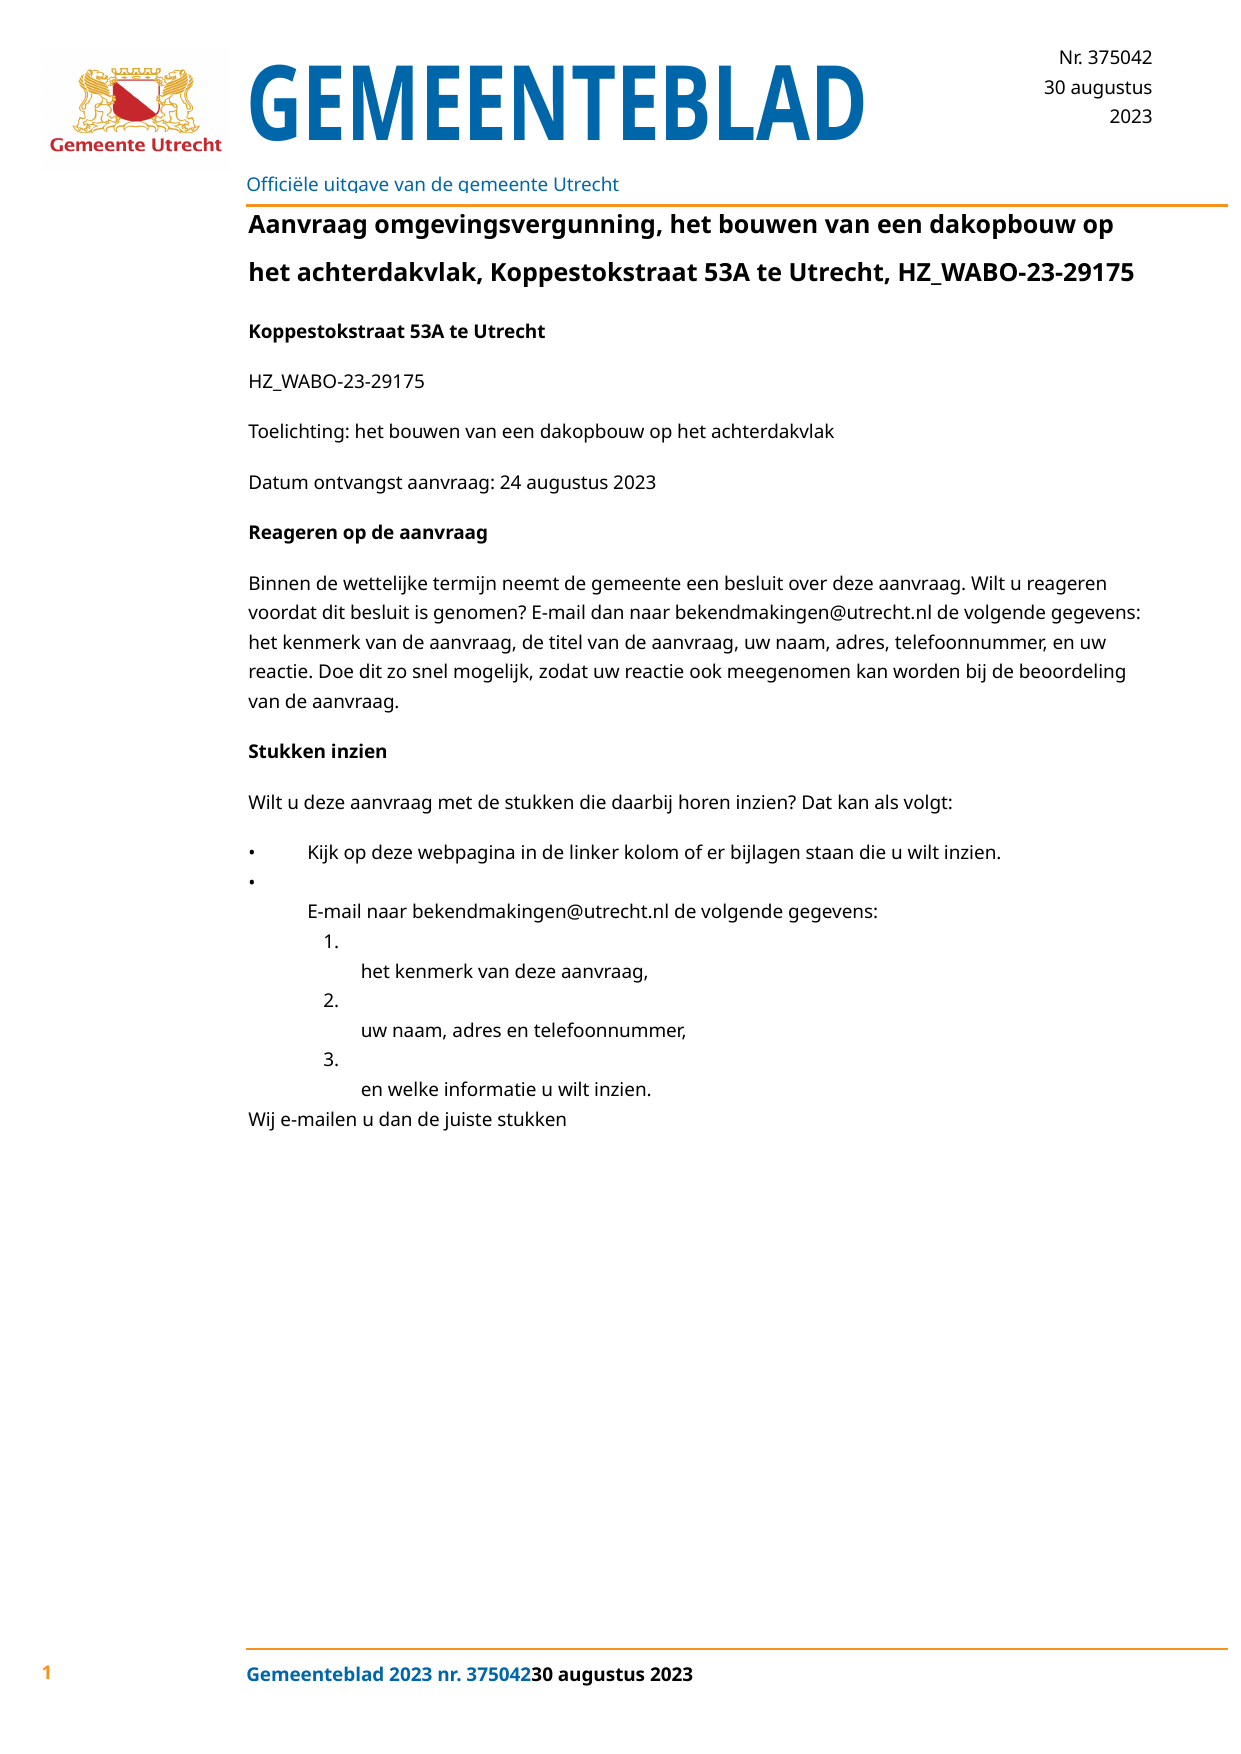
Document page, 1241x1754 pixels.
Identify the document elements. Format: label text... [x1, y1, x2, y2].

text Aanvraag omgevingsvergunning, het bouwen van een dakopbouw op het achterdakvlak, Koppestokstraat 53A te Utrecht, HZ_WABO-23-29175 [248, 207, 1152, 288]
text Wilt u deze aanvraag met de stukken die daarbij horen inzien? Dat kan als volgt: [248, 789, 1152, 815]
text Wij e-mailen u dan de juiste stukken [248, 1106, 1152, 1132]
text Stukken inzien [248, 739, 1152, 764]
text Koppestokstraat 53A te Utrecht [248, 318, 1152, 344]
list het kenmerk van deze aanvraag, [323, 958, 1152, 984]
list Kijk op deze webpagina in de linker kolom of er bijlagen staan die u wilt inzien. [248, 839, 1152, 865]
picture [41, 47, 231, 172]
list E-mail naar bekendmakingen@utrecht.nl de volgende gegevens: [248, 899, 1152, 924]
text Binnen de wettelijke termijn neemt de gemeente een besluit over deze aanvraag. Wilt u reageren voordat dit besluit is genomen? E-mail dan naar bekendmakingen@utrecht.nl de volgende gegevens: het kenmerk van de aanvraag, de titel van de aanvraag, uw naam, adres, telefoonnummer, en uw reactie. Doe dit zo snel mogelijk, zodat uw reactie ook meegenomen kan worden bij de beoordeling van de aanvraag. [248, 570, 1152, 714]
text Datum ontvangst aanvraag: 24 augustus 2023 [248, 469, 1152, 495]
list en welke informatie u wilt inzien. [323, 1076, 1152, 1102]
text Reageren op de aanvraag [248, 519, 1152, 545]
text HZ_WABO-23-29175 [248, 368, 1152, 394]
list uw naam, adres en telefoonnummer, [323, 1017, 1152, 1043]
text Toelichting: het bouwen van een dakopbouw op het achterdakvlak [248, 419, 1152, 444]
